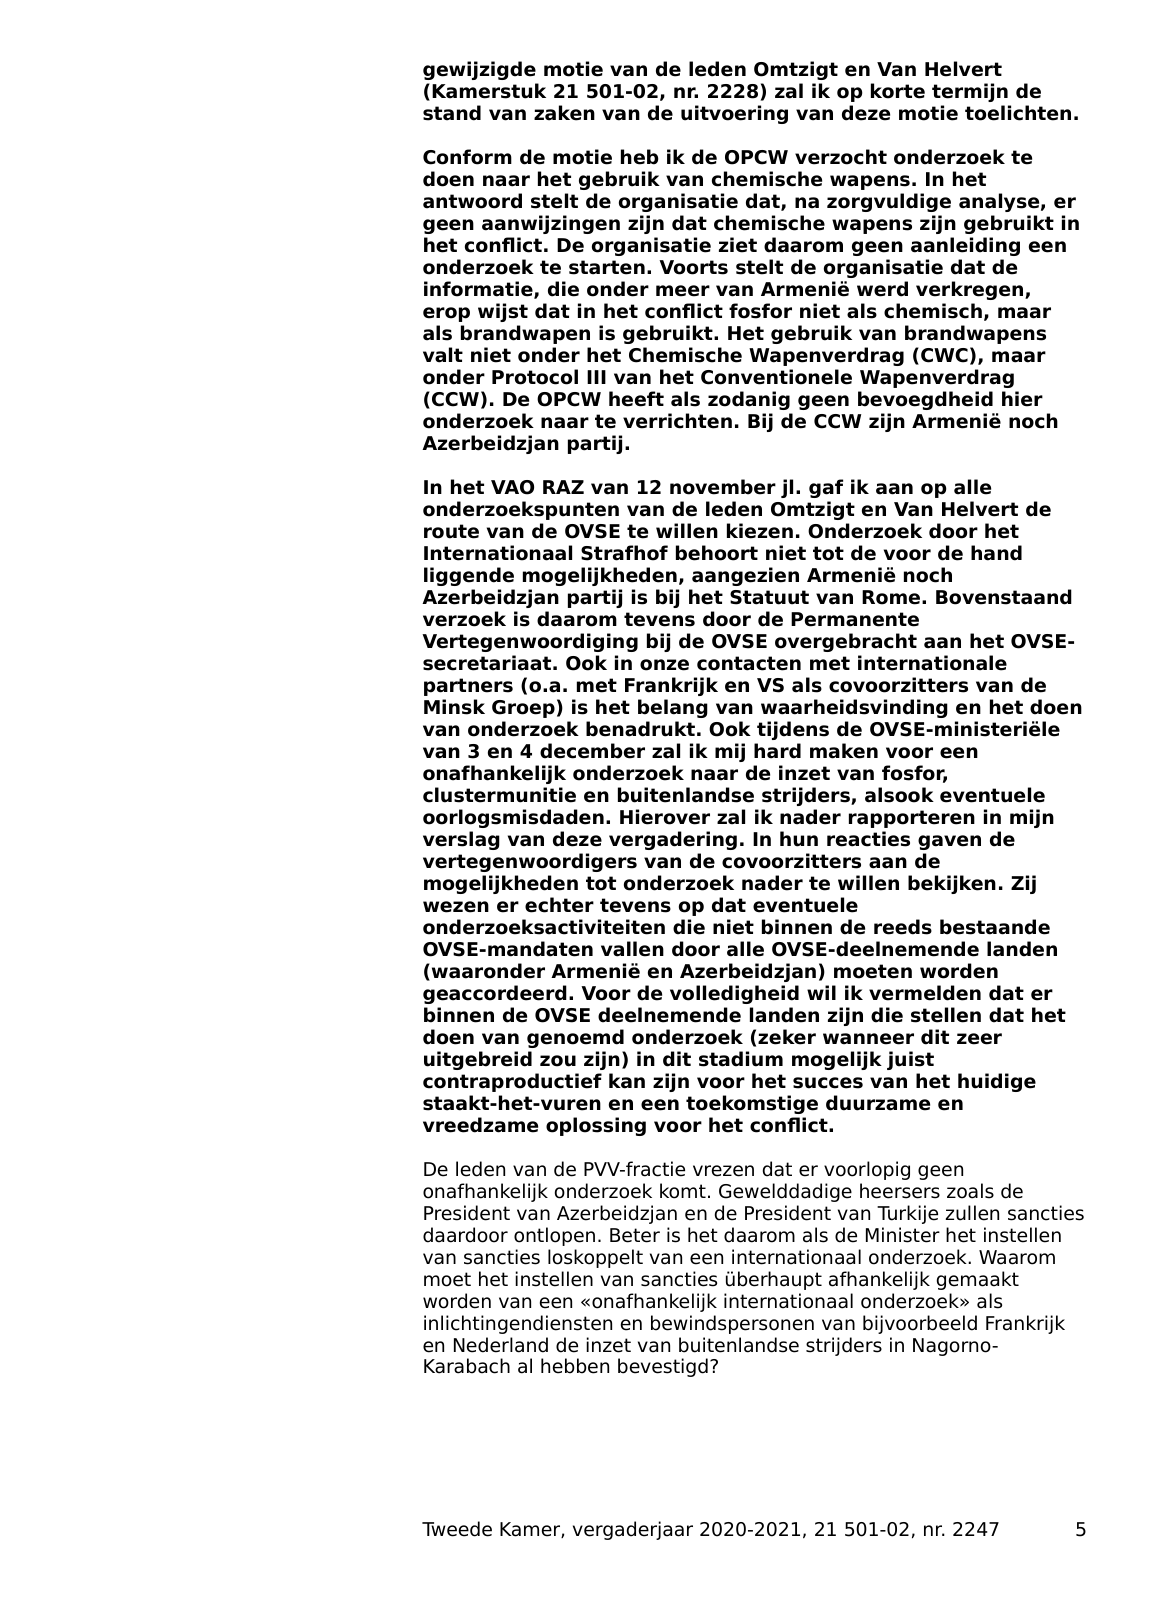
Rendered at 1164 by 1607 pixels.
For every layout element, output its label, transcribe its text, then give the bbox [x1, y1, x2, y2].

text Conform de motie heb ik de OPCW verzocht onderzoek te doen naar het gebruik van chemische wapens. In het antwoord stelt de organisatie dat, na zorgvuldige analyse, er geen aanwijzingen zijn dat chemische wapens zijn gebruikt in het conflict. De organisatie ziet daarom geen aanleiding een onderzoek te starten. Voorts stelt de organisatie dat de informatie, die onder meer van Armenië werd verkregen, erop wijst dat in het conflict fosfor niet als chemisch, maar als brandwapen is gebruikt. Het gebruik van brandwapens valt niet onder het Chemische Wapenverdrag (CWC), maar onder Protocol III van het Conventionele Wapenverdrag (CCW). De OPCW heeft als zodanig geen bevoegdheid hier onderzoek naar te verrichten. Bij de CCW zijn Armenië noch Azerbeidzjan partij. [422, 147, 1087, 455]
text gewijzigde motie van de leden Omtzigt en Van Helvert (Kamerstuk 21 501-02, nr. 2228) zal ik op korte termijn de stand van zaken van de uitvoering van deze motie toelichten. [422, 59, 1087, 125]
text In het VAO RAZ van 12 november jl. gaf ik aan op alle onderzoekspunten van de leden Omtzigt en Van Helvert de route van de OVSE te willen kiezen. Onderzoek door het Internationaal Strafhof behoort niet tot de voor de hand liggende mogelijkheden, aangezien Armenië noch Azerbeidzjan partij is bij het Statuut van Rome. Bovenstaand verzoek is daarom tevens door de Permanente Vertegenwoordiging bij de OVSE overgebracht aan het OVSE-secretariaat. Ook in onze contacten met internationale partners (o.a. met Frankrijk en VS als covoorzitters van de Minsk Groep) is het belang van waarheidsvinding en het doen van onderzoek benadrukt. Ook tijdens de OVSE-ministeriële van 3 en 4 december zal ik mij hard maken voor een onafhankelijk onderzoek naar de inzet van fosfor, clustermunitie en buitenlandse strijders, alsook eventuele oorlogsmisdaden. Hierover zal ik nader rapporteren in mijn verslag van deze vergadering. In hun reacties gaven de vertegenwoordigers van de covoorzitters aan de mogelijkheden tot onderzoek nader te willen bekijken. Zij wezen er echter tevens op dat eventuele onderzoeksactiviteiten die niet binnen de reeds bestaande OVSE-mandaten vallen door alle OVSE-deelnemende landen (waaronder Armenië en Azerbeidzjan) moeten worden geaccordeerd. Voor de volledigheid wil ik vermelden dat er binnen de OVSE deelnemende landen zijn die stellen dat het doen van genoemd onderzoek (zeker wanneer dit zeer uitgebreid zou zijn) in dit stadium mogelijk juist contraproductief kan zijn voor het succes van het huidige staakt-het-vuren en een toekomstige duurzame en vreedzame oplossing voor het conflict. [422, 477, 1087, 1136]
text De leden van de PVV-fractie vrezen dat er voorlopig geen onafhankelijk onderzoek komt. Gewelddadige heersers zoals de President van Azerbeidzjan en de President van Turkije zullen sancties daardoor ontlopen. Beter is het daarom als de Minister het instellen van sancties loskoppelt van een internationaal onderzoek. Waarom moet het instellen van sancties überhaupt afhankelijk gemaakt worden van een «onafhankelijk internationaal onderzoek» als inlichtingendiensten en bewindspersonen van bijvoorbeeld Frankrijk en Nederland de inzet van buitenlandse strijders in Nagorno-Karabach al hebben bevestigd? [422, 1159, 1087, 1378]
